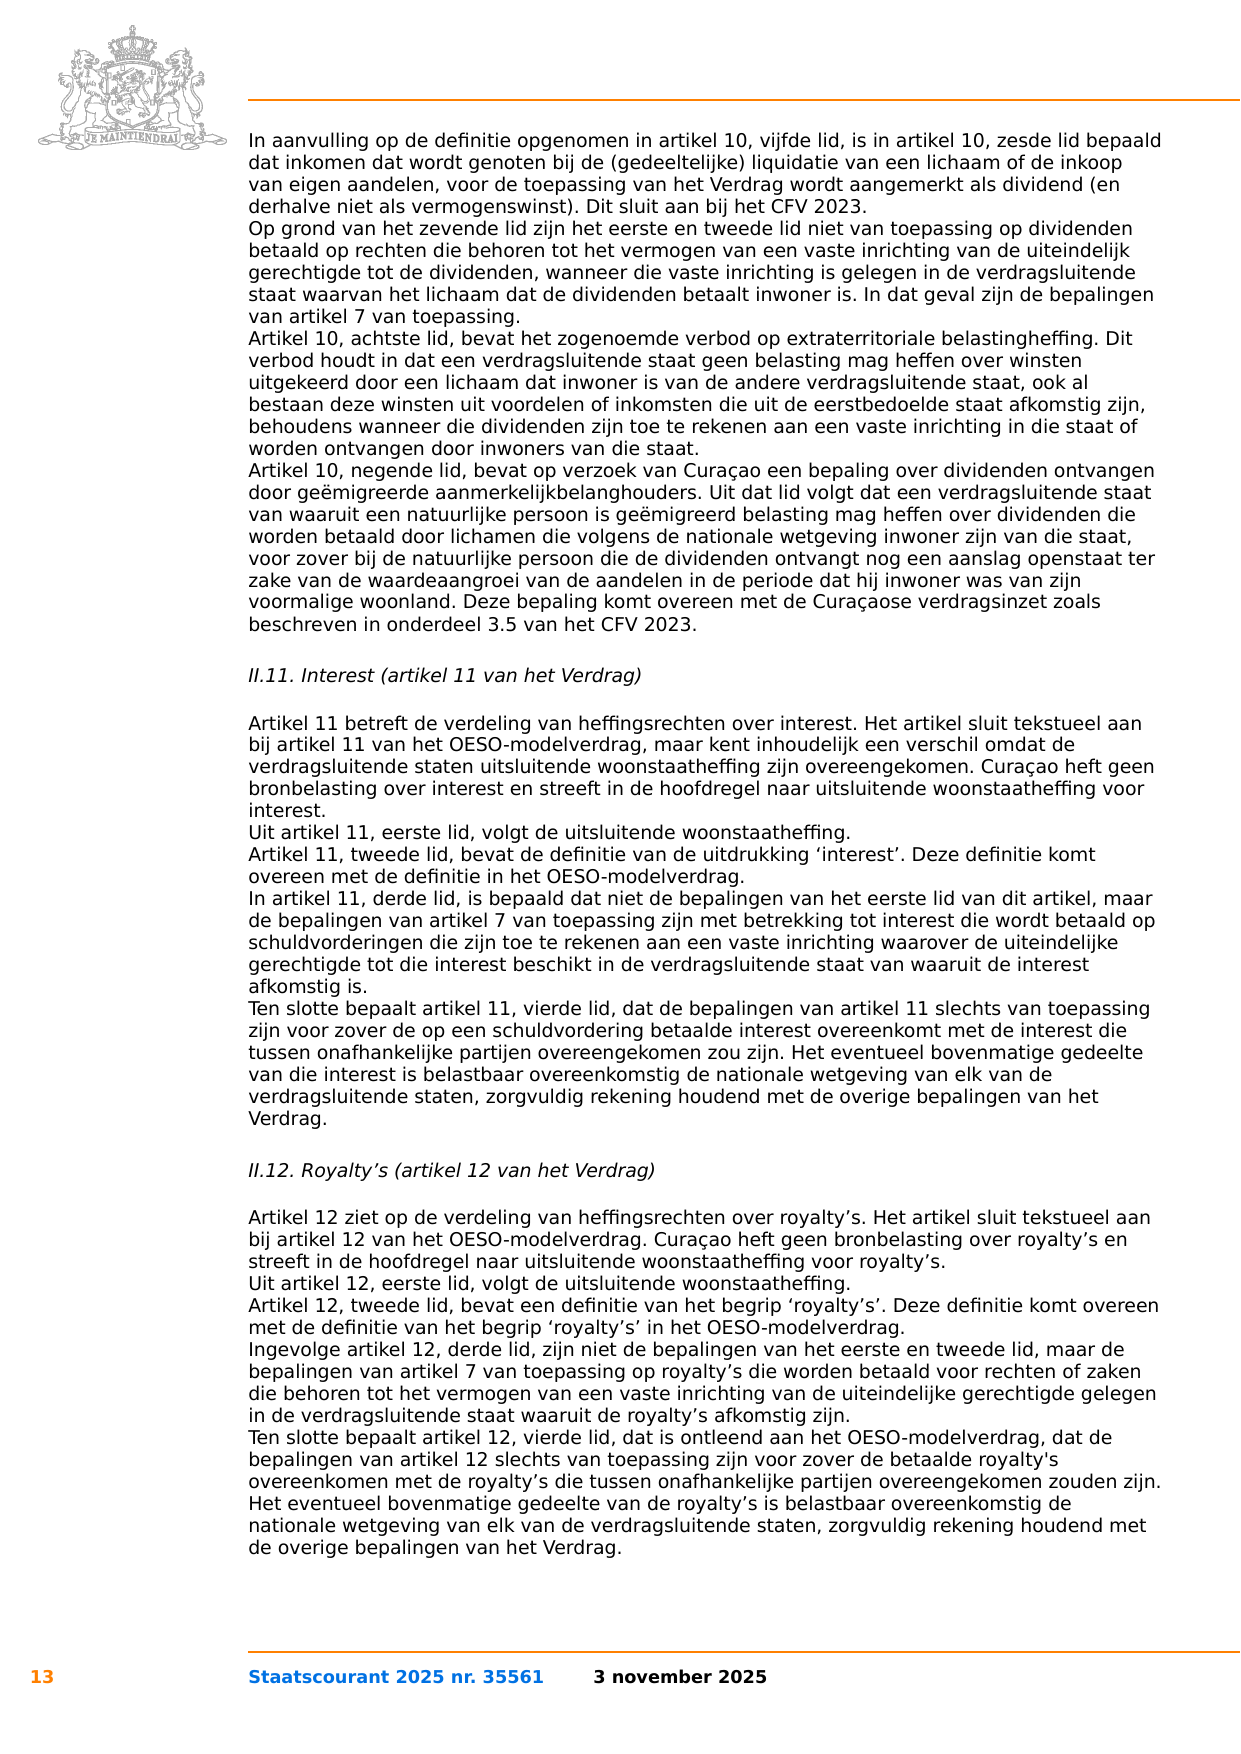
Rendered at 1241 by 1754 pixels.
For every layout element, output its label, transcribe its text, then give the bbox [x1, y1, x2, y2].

text Artikel 10, achtste lid, bevat het zogenoemde verbod op extraterritoriale belastingheffing. Dit verbod houdt in dat een verdragsluitende staat geen belasting mag heffen over winsten uitgekeerd door een lichaam dat inwoner is van de andere verdragsluitende staat, ook al bestaan deze winsten uit voordelen of inkomsten die uit de eerstbedoelde staat afkomstig zijn, behoudens wanneer die dividenden zijn toe te rekenen aan een vaste inrichting in die staat of worden ontvangen door inwoners van die staat. [248, 328, 1163, 459]
text Uit artikel 12, eerste lid, volgt de uitsluitende woonstaatheffing. [248, 1273, 1163, 1295]
text Artikel 11 betreft de verdeling van heffingsrechten over interest. Het artikel sluit tekstueel aan bij artikel 11 van het OESO-modelverdrag, maar kent inhoudelijk een verschil omdat de verdragsluitende staten uitsluitende woonstaatheffing zijn overeengekomen. Curaçao heft geen bronbelasting over interest en streeft in de hoofdregel naar uitsluitende woonstaatheffing voor interest. [248, 712, 1163, 822]
text Artikel 12, tweede lid, bevat een definitie van het begrip ‘royalty’s’. Deze definitie komt overeen met de definitie van het begrip ‘royalty’s’ in het OESO-modelverdrag. [248, 1295, 1163, 1339]
text Uit artikel 11, eerste lid, volgt de uitsluitende woonstaatheffing. [248, 822, 1163, 844]
text Op grond van het zevende lid zijn het eerste en tweede lid niet van toepassing op dividenden betaald op rechten die behoren tot het vermogen van een vaste inrichting van de uiteindelijk gerechtigde tot de dividenden, wanneer die vaste inrichting is gelegen in de verdragsluitende staat waarvan het lichaam dat de dividenden betaalt inwoner is. In dat geval zijn de bepalingen van artikel 7 van toepassing. [248, 218, 1163, 328]
text Ten slotte bepaalt artikel 12, vierde lid, dat is ontleend aan het OESO-modelverdrag, dat de bepalingen van artikel 12 slechts van toepassing zijn voor zover de betaalde royalty's overeenkomen met de royalty’s die tussen onafhankelijke partijen overeengekomen zouden zijn. Het eventueel bovenmatige gedeelte van de royalty’s is belastbaar overeenkomstig de nationale wetgeving van elk van de verdragsluitende staten, zorgvuldig rekening houdend met de overige bepalingen van het Verdrag. [248, 1427, 1163, 1559]
subtitle II.12. Royalty’s (artikel 12 van het Verdrag) [248, 1160, 1163, 1182]
text Ingevolge artikel 12, derde lid, zijn niet de bepalingen van het eerste en tweede lid, maar de bepalingen van artikel 7 van toepassing op royalty’s die worden betaald voor rechten of zaken die behoren tot het vermogen van een vaste inrichting van de uiteindelijke gerechtigde gelegen in de verdragsluitende staat waaruit de royalty’s afkomstig zijn. [248, 1339, 1163, 1427]
subtitle II.11. Interest (artikel 11 van het Verdrag) [248, 665, 1163, 687]
text Artikel 10, negende lid, bevat op verzoek van Curaçao een bepaling over dividenden ontvangen door geëmigreerde aanmerkelijkbelanghouders. Uit dat lid volgt dat een verdragsluitende staat van waaruit een natuurlijke persoon is geëmigreerd belasting mag heffen over dividenden die worden betaald door lichamen die volgens de nationale wetgeving inwoner zijn van die staat, voor zover bij de natuurlijke persoon die de dividenden ontvangt nog een aanslag openstaat ter zake van de waardeaangroei van de aandelen in de periode dat hij inwoner was van zijn voormalige woonland. Deze bepaling komt overeen met de Curaçaose verdragsinzet zoals beschreven in onderdeel 3.5 van het CFV 2023. [248, 459, 1163, 635]
text Artikel 11, tweede lid, bevat de definitie van de uitdrukking ‘interest’. Deze definitie komt overeen met de definitie in het OESO-modelverdrag. [248, 844, 1163, 888]
text Ten slotte bepaalt artikel 11, vierde lid, dat de bepalingen van artikel 11 slechts van toepassing zijn voor zover de op een schuldvordering betaalde interest overeenkomt met de interest die tussen onafhankelijke partijen overeengekomen zou zijn. Het eventueel bovenmatige gedeelte van die interest is belastbaar overeenkomstig de nationale wetgeving van elk van de verdragsluitende staten, zorgvuldig rekening houdend met de overige bepalingen van het Verdrag. [248, 998, 1163, 1130]
text In artikel 11, derde lid, is bepaald dat niet de bepalingen van het eerste lid van dit artikel, maar de bepalingen van artikel 7 van toepassing zijn met betrekking tot interest die wordt betaald op schuldvorderingen die zijn toe te rekenen aan een vaste inrichting waarover de uiteindelijke gerechtigde tot die interest beschikt in de verdragsluitende staat van waaruit de interest afkomstig is. [248, 888, 1163, 998]
text In aanvulling op de definitie opgenomen in artikel 10, vijfde lid, is in artikel 10, zesde lid bepaald dat inkomen dat wordt genoten bij de (gedeeltelijke) liquidatie van een lichaam of de inkoop van eigen aandelen, voor de toepassing van het Verdrag wordt aangemerkt als dividend (en derhalve niet als vermogenswinst). Dit sluit aan bij het CFV 2023. [248, 130, 1163, 218]
text Artikel 12 ziet op de verdeling van heffingsrechten over royalty’s. Het artikel sluit tekstueel aan bij artikel 12 van het OESO-modelverdrag. Curaçao heft geen bronbelasting over royalty’s en streeft in de hoofdregel naar uitsluitende woonstaatheffing voor royalty’s. [248, 1207, 1163, 1273]
picture [38, 25, 227, 150]
